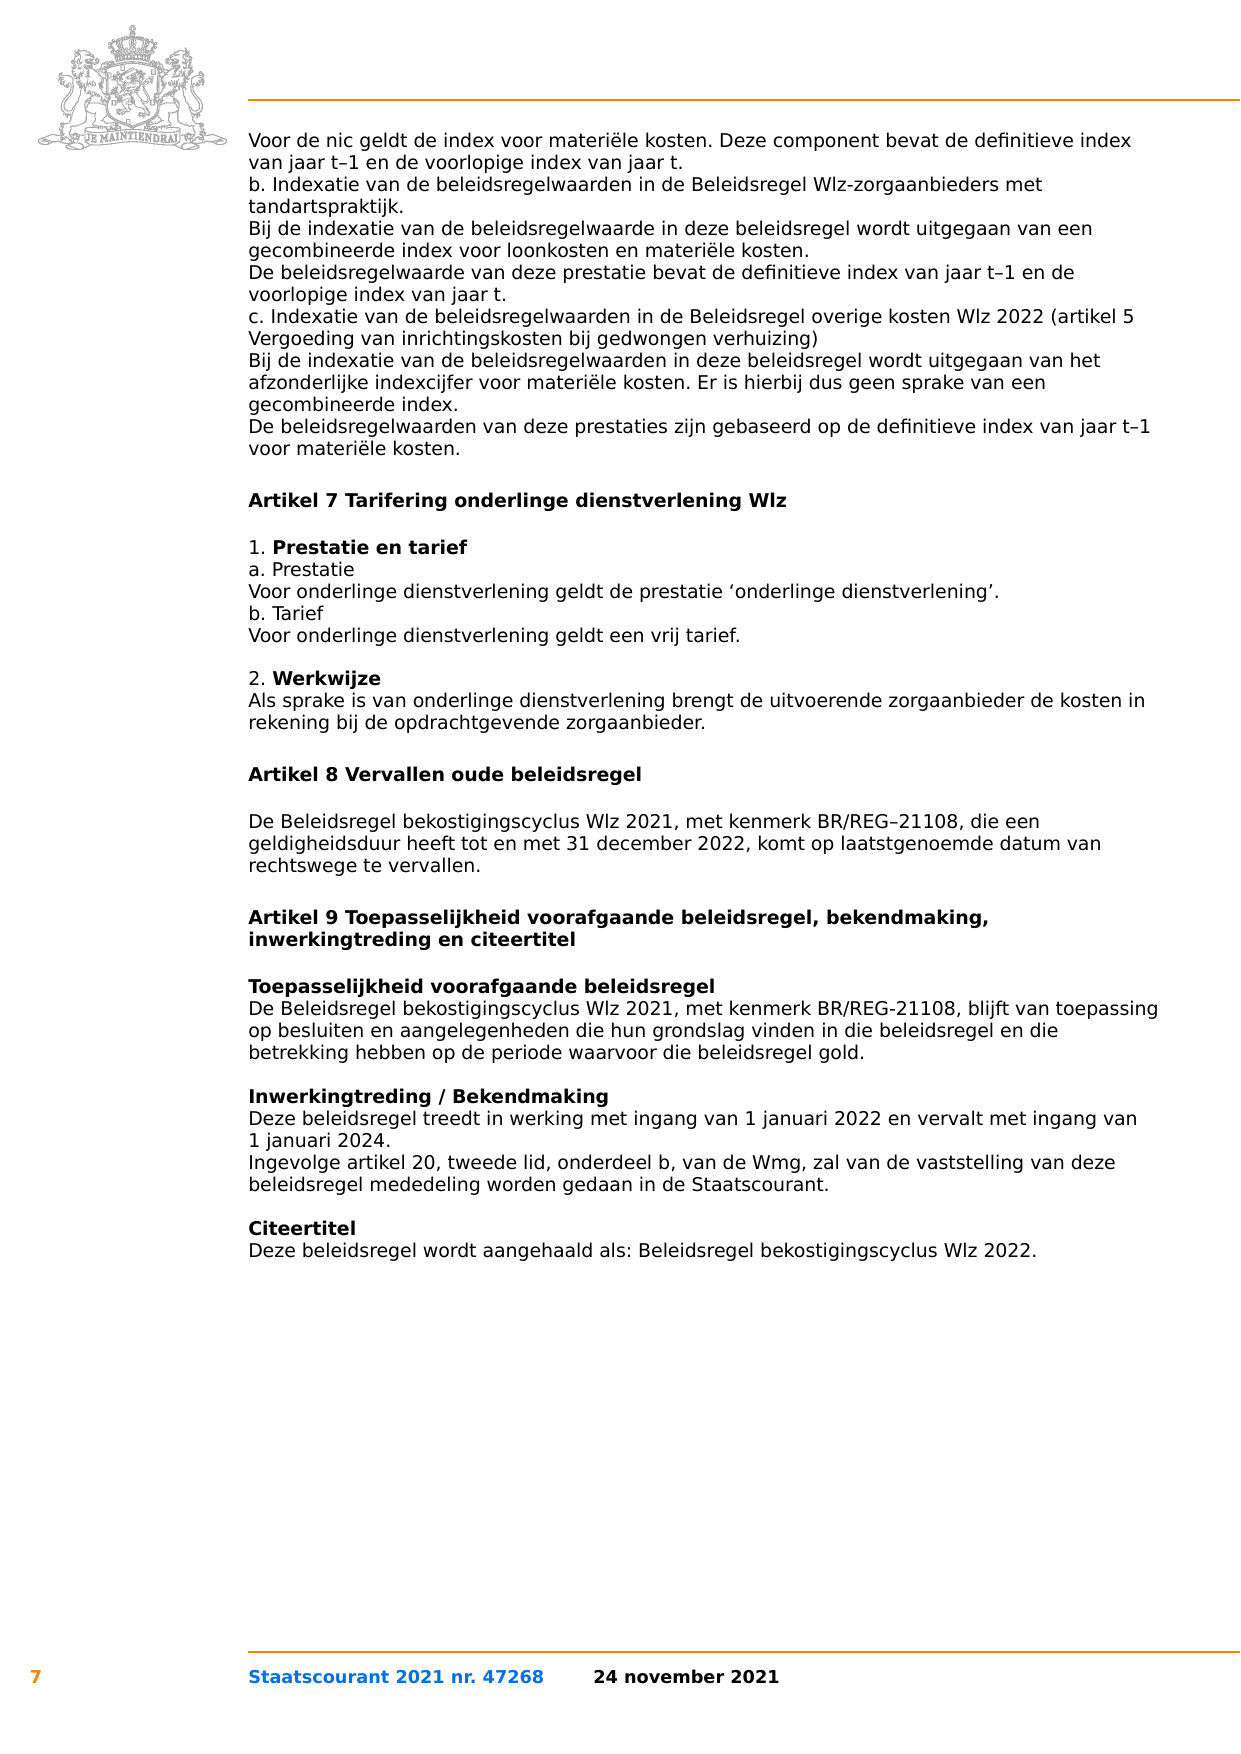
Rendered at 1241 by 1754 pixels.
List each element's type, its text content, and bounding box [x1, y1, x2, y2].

text Bij de indexatie van de beleidsregelwaarde in deze beleidsregel wordt uitgegaan van een gecombineerde index voor loonkosten en materiële kosten. [248, 218, 1163, 262]
subtitle Toepasselijkheid voorafgaande beleidsregel [248, 976, 1163, 998]
text De Beleidsregel bekostigingscyclus Wlz 2021, met kenmerk BR/REG-21108, blijft van toepassing op besluiten en aangelegenheden die hun grondslag vinden in die beleidsregel en die betrekking hebben op de periode waarvoor die beleidsregel gold. [248, 998, 1163, 1064]
subtitle Artikel 8 Vervallen oude beleidsregel [248, 764, 1163, 786]
text Voor onderlinge dienstverlening geldt de prestatie ‘onderlinge dienstverlening’. [248, 581, 1163, 602]
text a. Prestatie [248, 558, 1163, 581]
text b. Tarief [248, 602, 1163, 624]
text c. Indexatie van de beleidsregelwaarden in de Beleidsregel overige kosten Wlz 2022 (artikel 5 Vergoeding van inrichtingskosten bij gedwongen verhuizing) [248, 306, 1163, 350]
text 1. Prestatie en tarief [248, 537, 1163, 558]
text Als sprake is van onderlinge dienstverlening brengt de uitvoerende zorgaanbieder de kosten in rekening bij de opdrachtgevende zorgaanbieder. [248, 690, 1163, 734]
text Deze beleidsregel wordt aangehaald als: Beleidsregel bekostigingscyclus Wlz 2022. [248, 1240, 1163, 1262]
text De Beleidsregel bekostigingscyclus Wlz 2021, met kenmerk BR/REG–21108, die een geldigheidsduur heeft tot en met 31 december 2022, komt op laatstgenoemde datum van rechtswege te vervallen. [248, 811, 1163, 877]
text 2. Werkwijze [248, 668, 1163, 690]
text Ingevolge artikel 20, tweede lid, onderdeel b, van de Wmg, zal van de vaststelling van deze beleidsregel mededeling worden gedaan in de Staatscourant. [248, 1152, 1163, 1196]
text De beleidsregelwaarden van deze prestaties zijn gebaseerd op de definitieve index van jaar t–1 voor materiële kosten. [248, 416, 1163, 459]
text Voor de nic geldt de index voor materiële kosten. Deze component bevat de definitieve index van jaar t–1 en de voorlopige index van jaar t. [248, 130, 1163, 174]
text Deze beleidsregel treedt in werking met ingang van 1 januari 2022 en vervalt met ingang van 1 januari 2024. [248, 1108, 1163, 1152]
subtitle Citeertitel [248, 1218, 1163, 1240]
text b. Indexatie van de beleidsregelwaarden in de Beleidsregel Wlz-zorgaanbieders met tandartspraktijk. [248, 174, 1163, 218]
subtitle Artikel 7 Tarifering onderlinge dienstverlening Wlz [248, 489, 1163, 512]
text Bij de indexatie van de beleidsregelwaarden in deze beleidsregel wordt uitgegaan van het afzonderlijke indexcijfer voor materiële kosten. Er is hierbij dus geen sprake van een gecombineerde index. [248, 350, 1163, 416]
text Voor onderlinge dienstverlening geldt een vrij tarief. [248, 624, 1163, 646]
text De beleidsregelwaarde van deze prestatie bevat de definitieve index van jaar t–1 en de voorlopige index van jaar t. [248, 262, 1163, 306]
subtitle Inwerkingtreding / Bekendmaking [248, 1086, 1163, 1108]
subtitle Artikel 9 Toepasselijkheid voorafgaande beleidsregel, bekendmaking, inwerkingtreding en citeertitel [248, 907, 1163, 951]
picture [38, 25, 227, 150]
